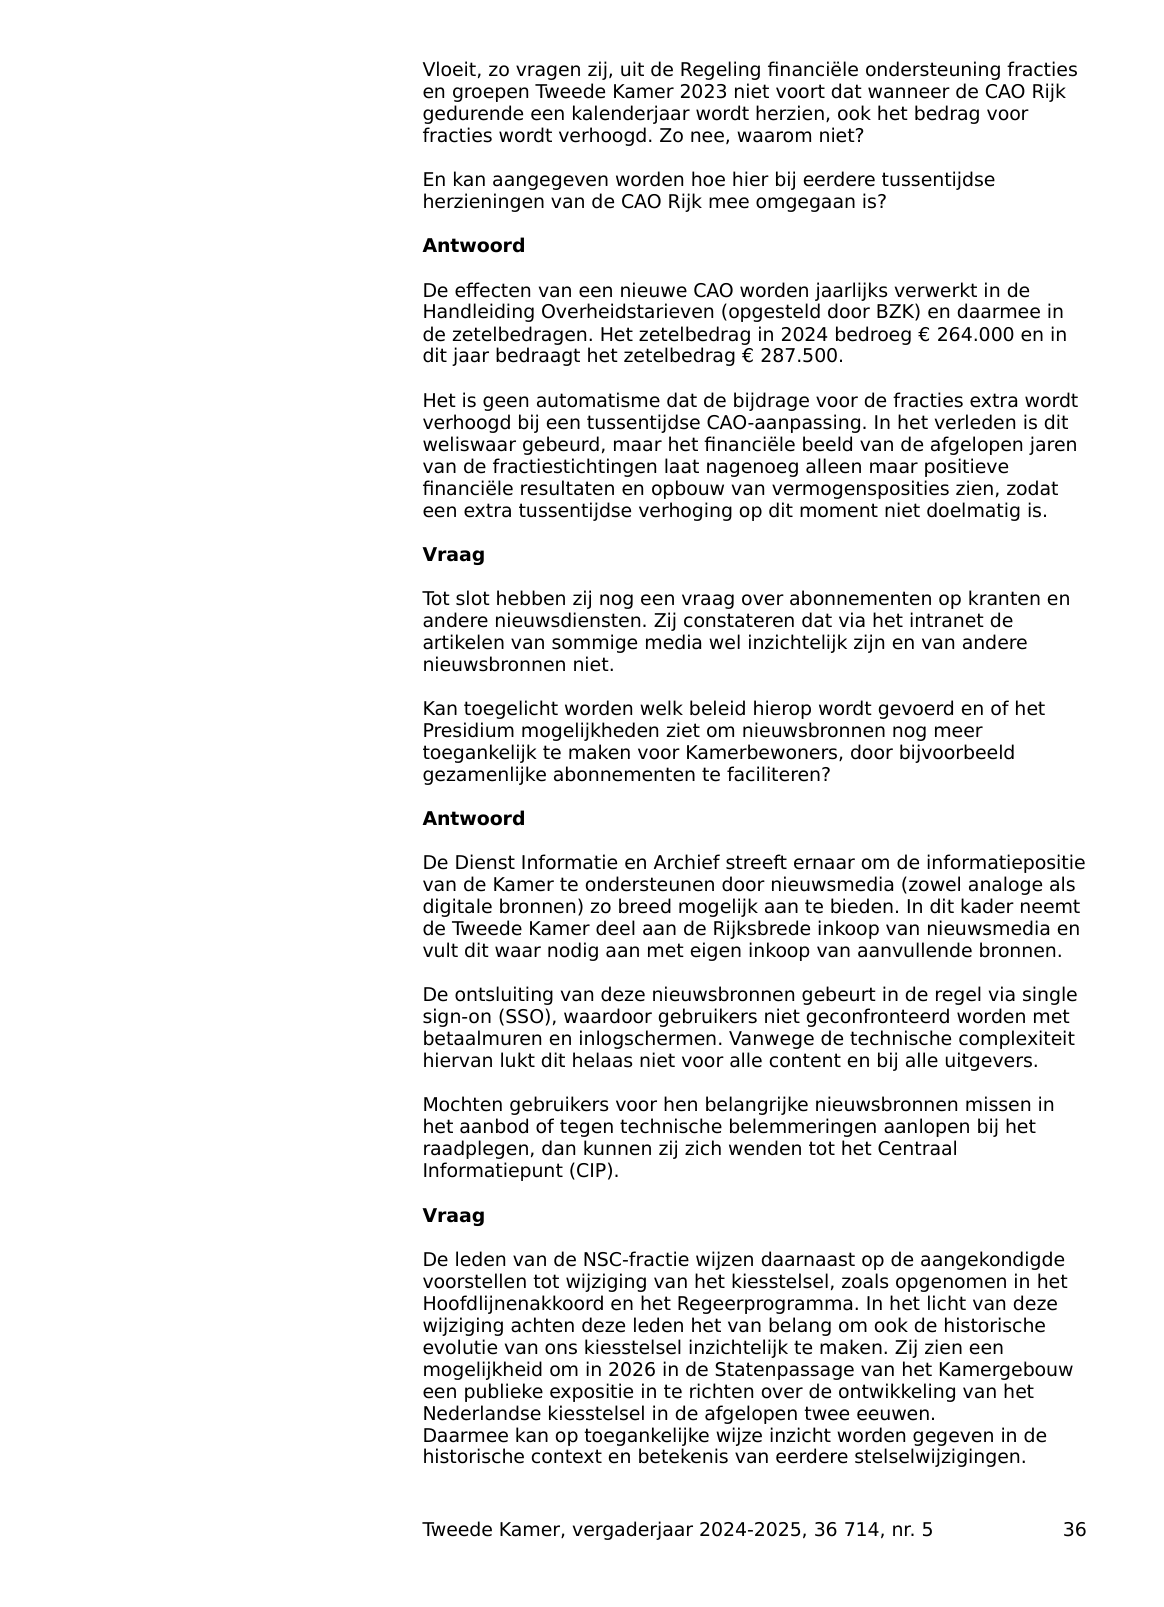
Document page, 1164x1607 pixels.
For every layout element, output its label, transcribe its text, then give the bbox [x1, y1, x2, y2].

subtitle Vraag [422, 544, 1087, 566]
text Tot slot hebben zij nog een vraag over abonnementen op kranten en andere nieuwsdiensten. Zij constateren dat via het intranet de artikelen van sommige media wel inzichtelijk zijn en van andere nieuwsbronnen niet. [422, 588, 1087, 676]
text Daarmee kan op toegankelijke wijze inzicht worden gegeven in de historische context en betekenis van eerdere stelselwijzigingen. [422, 1424, 1087, 1468]
text De effecten van een nieuwe CAO worden jaarlijks verwerkt in de Handleiding Overheidstarieven (opgesteld door BZK) en daarmee in de zetelbedragen. Het zetelbedrag in 2024 bedroeg € 264.000 en in dit jaar bedraagt het zetelbedrag € 287.500. [422, 279, 1087, 367]
text Kan toegelicht worden welk beleid hierop wordt gevoerd en of het Presidium mogelijkheden ziet om nieuwsbronnen nog meer toegankelijk te maken voor Kamerbewoners, door bijvoorbeeld gezamenlijke abonnementen te faciliteren? [422, 698, 1087, 786]
text Mochten gebruikers voor hen belangrijke nieuwsbronnen missen in het aanbod of tegen technische belemmeringen aanlopen bij het raadplegen, dan kunnen zij zich wenden tot het Centraal Informatiepunt (CIP). [422, 1094, 1087, 1182]
text Vloeit, zo vragen zij, uit de Regeling financiële ondersteuning fracties en groepen Tweede Kamer 2023 niet voort dat wanneer de CAO Rijk gedurende een kalenderjaar wordt herzien, ook het bedrag voor fracties wordt verhoogd. Zo nee, waarom niet? [422, 59, 1087, 147]
text Het is geen automatisme dat de bijdrage voor de fracties extra wordt verhoogd bij een tussentijdse CAO-aanpassing. In het verleden is dit weliswaar gebeurd, maar het financiële beeld van de afgelopen jaren van de fractiestichtingen laat nagenoeg alleen maar positieve financiële resultaten en opbouw van vermogensposities zien, zodat een extra tussentijdse verhoging op dit moment niet doelmatig is. [422, 389, 1087, 521]
subtitle Antwoord [422, 808, 1087, 830]
text De Dienst Informatie en Archief streeft ernaar om de informatiepositie van de Kamer te ondersteunen door nieuwsmedia (zowel analoge als digitale bronnen) zo breed mogelijk aan te bieden. In dit kader neemt de Tweede Kamer deel aan de Rijksbrede inkoop van nieuwsmedia en vult dit waar nodig aan met eigen inkoop van aanvullende bronnen. [422, 852, 1087, 962]
subtitle Vraag [422, 1204, 1087, 1226]
text De leden van de NSC-fractie wijzen daarnaast op de aangekondigde voorstellen tot wijziging van het kiesstelsel, zoals opgenomen in het Hoofdlijnenakkoord en het Regeerprogramma. In het licht van deze wijziging achten deze leden het van belang om ook de historische evolutie van ons kiesstelsel inzichtelijk te maken. Zij zien een mogelijkheid om in 2026 in de Statenpassage van het Kamergebouw een publieke expositie in te richten over de ontwikkeling van het Nederlandse kiesstelsel in de afgelopen twee eeuwen. [422, 1249, 1087, 1424]
subtitle Antwoord [422, 235, 1087, 257]
text De ontsluiting van deze nieuwsbronnen gebeurt in de regel via single sign-on (SSO), waardoor gebruikers niet geconfronteerd worden met betaalmuren en inlogschermen. Vanwege de technische complexiteit hiervan lukt dit helaas niet voor alle content en bij alle uitgevers. [422, 984, 1087, 1072]
text En kan aangegeven worden hoe hier bij eerdere tussentijdse herzieningen van de CAO Rijk mee omgegaan is? [422, 169, 1087, 213]
